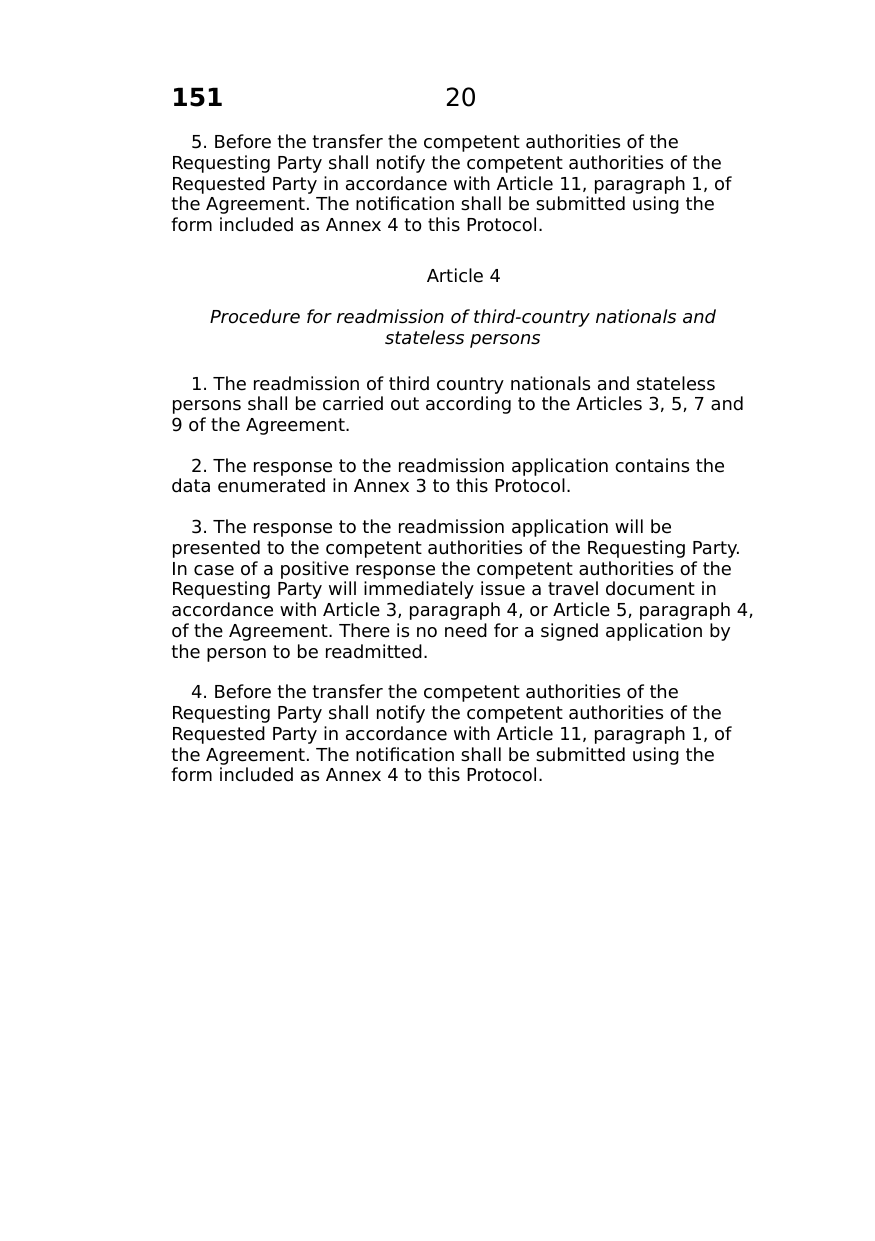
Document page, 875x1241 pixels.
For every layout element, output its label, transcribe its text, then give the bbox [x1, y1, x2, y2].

text 1. The readmission of third country nationals and stateless persons shall be carried out according to the Articles 3, 5, 7 and 9 of the Agreement. [171, 373, 756, 436]
text 5. Before the transfer the competent authorities of the Requesting Party shall notify the competent authorities of the Requested Party in accordance with Article 11, paragraph 1, of the Agreement. The notification shall be submitted using the form included as Annex 4 to this Protocol. [171, 132, 756, 236]
text 4. Before the transfer the competent authorities of the Requesting Party shall notify the competent authorities of the Requested Party in accordance with Article 11, paragraph 1, of the Agreement. The notification shall be submitted using the form included as Annex 4 to this Protocol. [171, 682, 756, 786]
subtitle Article 4 Procedure for readmission of third-country nationals and stateless persons [171, 266, 756, 348]
text 3. The response to the readmission application will be presented to the competent authorities of the Requesting Party. In case of a positive response the competent authorities of the Requesting Party will immediately issue a travel document in accordance with Article 3, paragraph 4, or Article 5, paragraph 4, of the Agreement. There is no need for a signed application by the person to be readmitted. [171, 517, 756, 662]
text 2. The response to the readmission application contains the data enumerated in Annex 3 to this Protocol. [171, 456, 756, 497]
